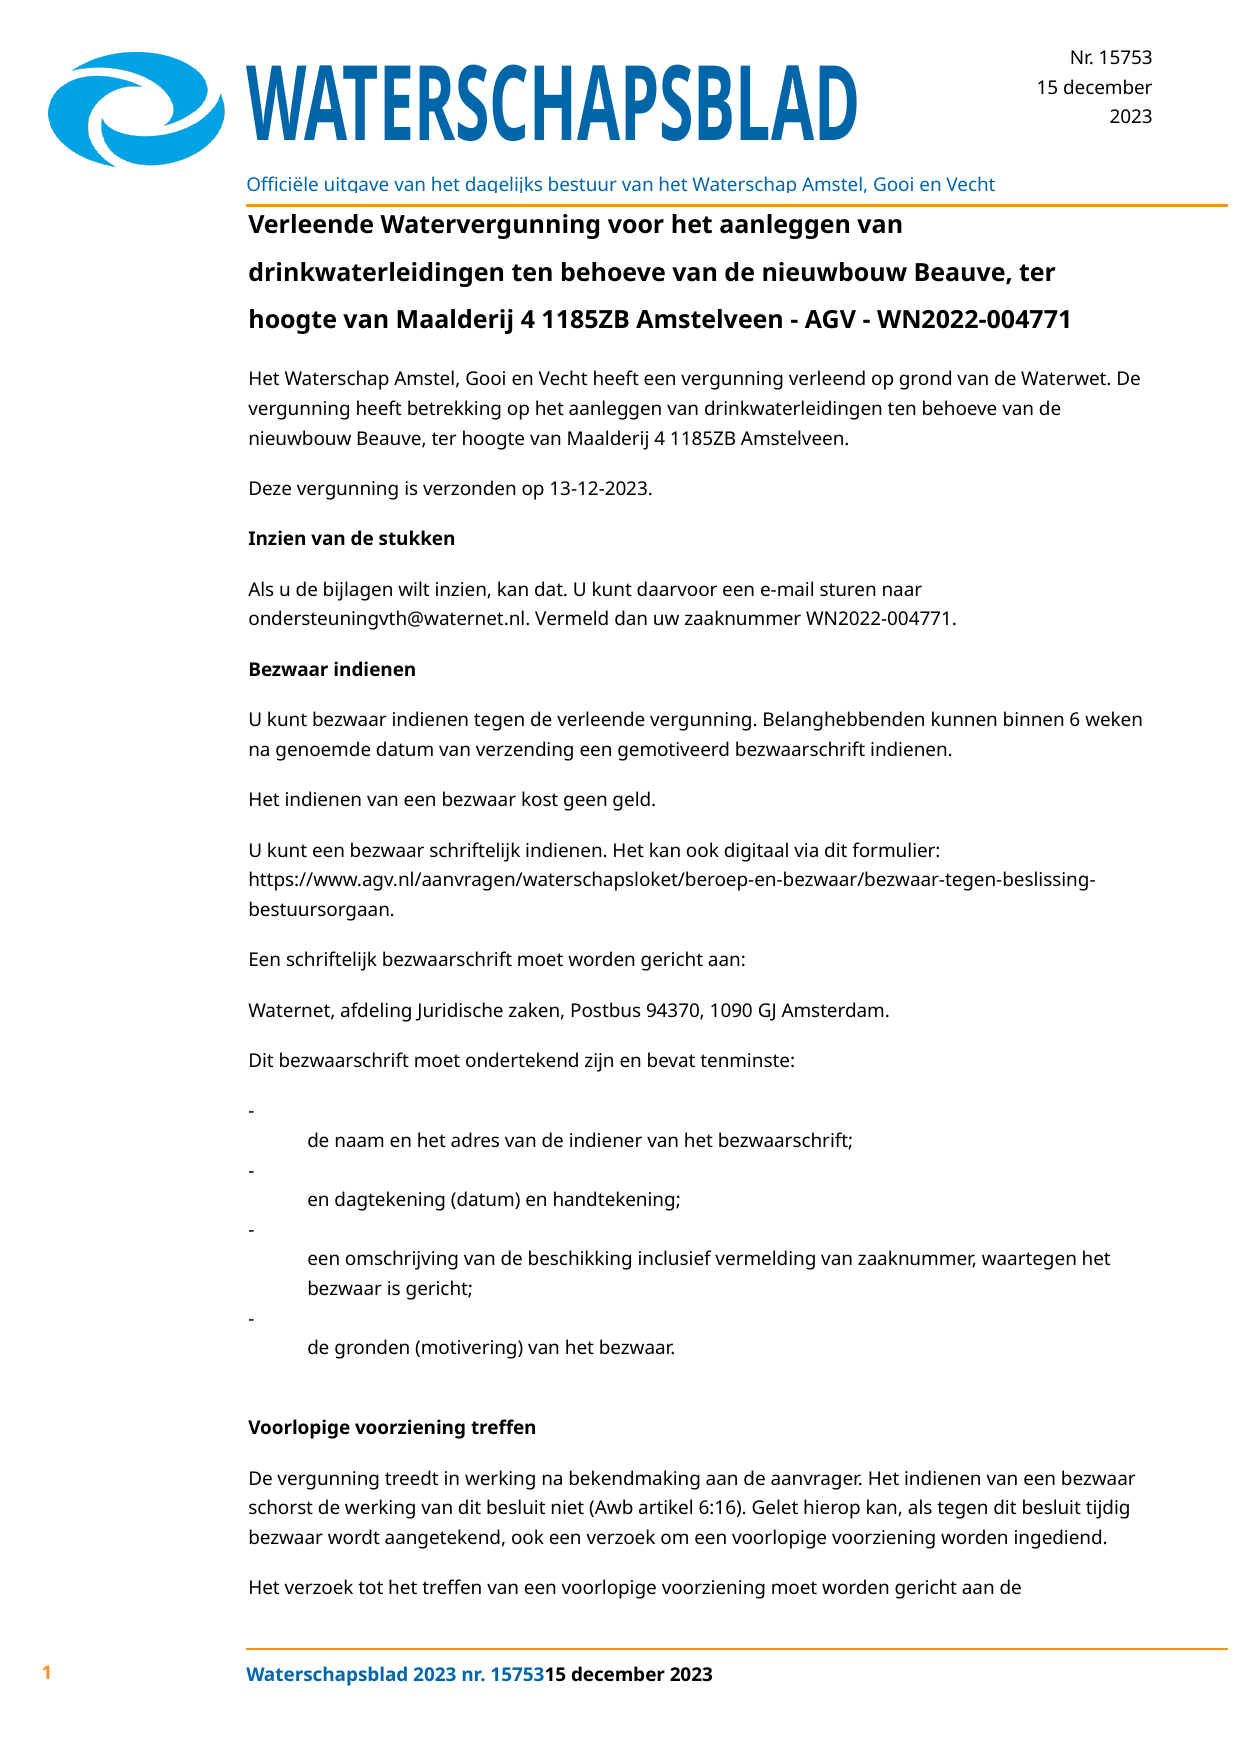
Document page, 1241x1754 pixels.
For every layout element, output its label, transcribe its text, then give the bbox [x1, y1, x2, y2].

picture [41, 47, 231, 172]
list de naam en het adres van de indiener van het bezwaarschrift; [248, 1127, 1152, 1153]
text Het Waterschap Amstel, Gooi en Vecht heeft een vergunning verleend op grond van de Waterwet. De vergunning heeft betrekking op het aanleggen van drinkwaterleidingen ten behoeve van de nieuwbouw Beauve, ter hoogte van Maalderij 4 1185ZB Amstelveen. [248, 366, 1152, 450]
list een omschrijving van de beschikking inclusief vermelding van zaaknummer, waartegen het bezwaar is gericht; [248, 1246, 1152, 1301]
text Een schriftelijk bezwaarschrift moet worden gericht aan: [248, 946, 1152, 972]
text Het indienen van een bezwaar kost geen geld. [248, 786, 1152, 812]
text Deze vergunning is verzonden op 13-12-2023. [248, 475, 1152, 501]
text De vergunning treedt in werking na bekendmaking aan de aanvrager. Het indienen van een bezwaar schorst de werking van dit besluit niet (Awb artikel 6:16). Gelet hierop kan, als tegen dit besluit tijdig bezwaar wordt aangetekend, ook een verzoek om een voorlopige voorziening worden ingediend. [248, 1465, 1152, 1549]
text Verleende Watervergunning voor het aanleggen van drinkwaterleidingen ten behoeve van de nieuwbouw Beauve, ter hoogte van Maalderij 4 1185ZB Amstelveen - AGV - WN2022-004771 [248, 207, 1152, 336]
text Dit bezwaarschrift moet ondertekend zijn en bevat tenminste: [248, 1047, 1152, 1073]
text Het verzoek tot het treffen van een voorlopige voorziening moet worden gericht aan de [248, 1574, 1152, 1600]
text Inzien van de stukken [248, 526, 1152, 551]
list de gronden (motivering) van het bezwaar. [248, 1334, 1152, 1360]
text U kunt een bezwaar schriftelijk indienen. Het kan ook digitaal via dit formulier: https://www.agv.nl/aanvragen/waterschapsloket/beroep-en-bezwaar/bezwaar-tegen-beslissing-bestuursorgaan. [248, 837, 1152, 922]
list en dagtekening (datum) en handtekening; [248, 1186, 1152, 1212]
text U kunt bezwaar indienen tegen de verleende vergunning. Belanghebbenden kunnen binnen 6 weken na genoemde datum van verzending een gemotiveerd bezwaarschrift indienen. [248, 706, 1152, 762]
text Als u de bijlagen wilt inzien, kan dat. U kunt daarvoor een e-mail sturen naar ondersteuningvth@waternet.nl. Vermeld dan uw zaaknummer WN2022-004771. [248, 576, 1152, 631]
text Bezwaar indienen [248, 656, 1152, 682]
text Waternet, afdeling Juridische zaken, Postbus 94370, 1090 GJ Amsterdam. [248, 997, 1152, 1022]
text Voorlopige voorziening treffen [248, 1414, 1152, 1440]
